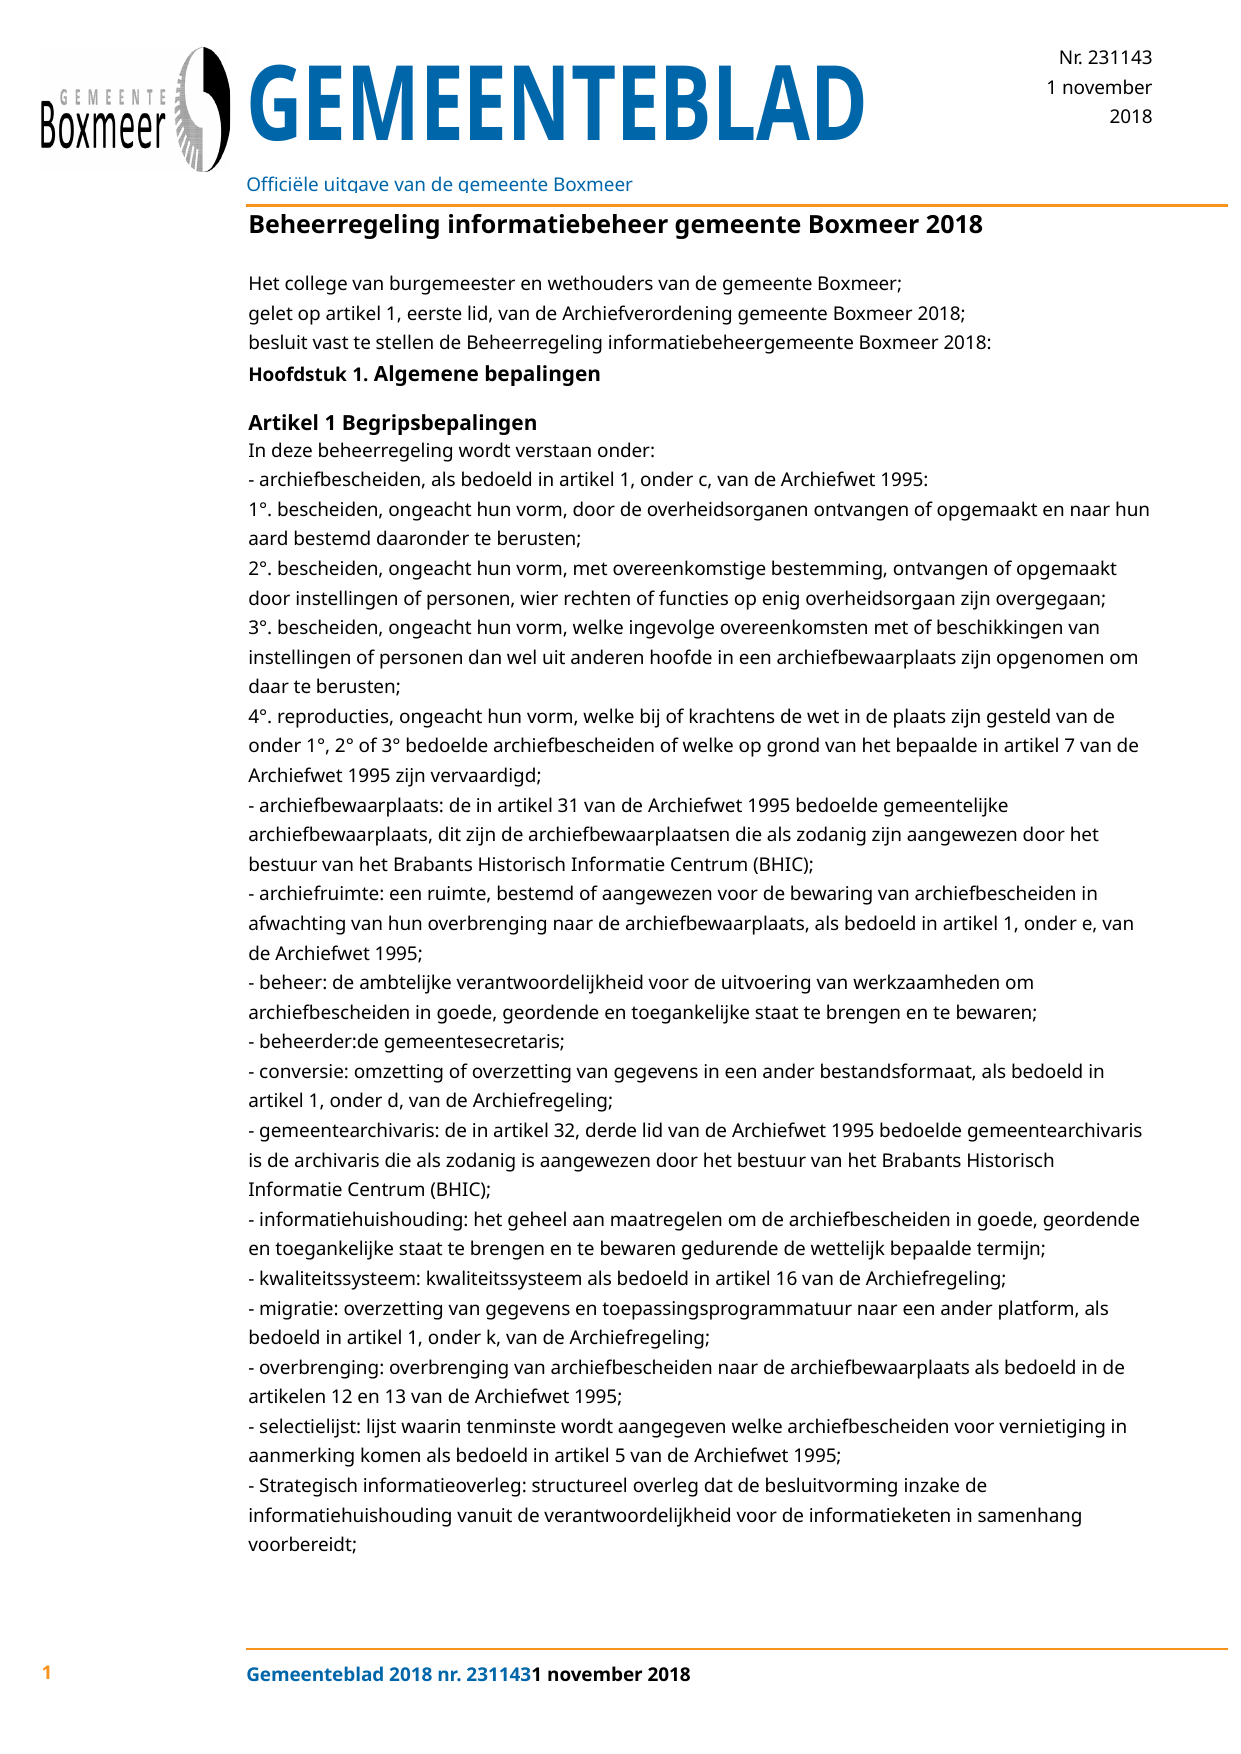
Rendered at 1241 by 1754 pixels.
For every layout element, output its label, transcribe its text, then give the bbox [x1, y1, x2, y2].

text 3°. bescheiden, ongeacht hun vorm, welke ingevolge overeenkomsten met of beschikkingen van instellingen of personen dan wel uit anderen hoofde in een archiefbewaarplaats zijn opgenomen om daar te berusten; [248, 614, 1152, 699]
text - conversie: omzetting of overzetting van gegevens in een ander bestandsformaat, als bedoeld in artikel 1, onder d, van de Archiefregeling; [248, 1058, 1152, 1113]
text besluit vast te stellen de Beheerregeling informatiebeheergemeente Boxmeer 2018: [248, 329, 1152, 355]
text Artikel 1 Begripsbepalingen [248, 408, 1152, 437]
text Beheerregeling informatiebeheer gemeente Boxmeer 2018 [248, 207, 1152, 241]
text Hoofdstuk 1. Algemene bepalingen [248, 359, 1152, 387]
text - selectielijst: lijst waarin tenminste wordt aangegeven welke archiefbescheiden voor vernietiging in aanmerking komen als bedoeld in artikel 5 van de Archiefwet 1995; [248, 1413, 1152, 1468]
text 1°. bescheiden, ongeacht hun vorm, door de overheidsorganen ontvangen of opgemaakt en naar hun aard bestemd daaronder te berusten; [248, 496, 1152, 551]
text 4°. reproducties, ongeacht hun vorm, welke bij of krachtens de wet in de plaats zijn gesteld van de onder 1°, 2° of 3° bedoelde archiefbescheiden of welke op grond van het bepaalde in artikel 7 van de Archiefwet 1995 zijn vervaardigd; [248, 703, 1152, 788]
text - archiefbewaarplaats: de in artikel 31 van de Archiefwet 1995 bedoelde gemeentelijke archiefbewaarplaats, dit zijn de archiefbewaarplaatsen die als zodanig zijn aangewezen door het bestuur van het Brabants Historisch Informatie Centrum (BHIC); [248, 792, 1152, 877]
text - archiefbescheiden, als bedoeld in artikel 1, onder c, van de Archiefwet 1995: [248, 466, 1152, 492]
picture [41, 47, 231, 172]
text - beheer: de ambtelijke verantwoordelijkheid voor de uitvoering van werkzaamheden om archiefbescheiden in goede, geordende en toegankelijke staat te brengen en te bewaren; [248, 969, 1152, 1024]
text - archiefruimte: een ruimte, bestemd of aangewezen voor de bewaring van archiefbescheiden in afwachting van hun overbrenging naar de archiefbewaarplaats, als bedoeld in artikel 1, onder e, van de Archiefwet 1995; [248, 881, 1152, 965]
text - migratie: overzetting van gegevens en toepassingsprogrammatuur naar een ander platform, als bedoeld in artikel 1, onder k, van de Archiefregeling; [248, 1295, 1152, 1350]
text - kwaliteitssysteem: kwaliteitssysteem als bedoeld in artikel 16 van de Archiefregeling; [248, 1265, 1152, 1291]
text In deze beheerregeling wordt verstaan onder: [248, 437, 1152, 462]
text 2°. bescheiden, ongeacht hun vorm, met overeenkomstige bestemming, ontvangen of opgemaakt door instellingen of personen, wier rechten of functies op enig overheidsorgaan zijn overgegaan; [248, 555, 1152, 610]
text - Strategisch informatieoverleg: structureel overleg dat de besluitvorming inzake de informatiehuishouding vanuit de verantwoordelijkheid voor de informatieketen in samenhang voorbereidt; [248, 1472, 1152, 1557]
text - informatiehuishouding: het geheel aan maatregelen om de archiefbescheiden in goede, geordende en toegankelijke staat te brengen en te bewaren gedurende de wettelijk bepaalde termijn; [248, 1206, 1152, 1261]
text gelet op artikel 1, eerste lid, van de Archiefverordening gemeente Boxmeer 2018; [248, 300, 1152, 326]
text Het college van burgemeester en wethouders van de gemeente Boxmeer; [248, 270, 1152, 296]
text - gemeentearchivaris: de in artikel 32, derde lid van de Archiefwet 1995 bedoelde gemeentearchivaris is de archivaris die als zodanig is aangewezen door het bestuur van het Brabants Historisch Informatie Centrum (BHIC); [248, 1117, 1152, 1202]
text - overbrenging: overbrenging van archiefbescheiden naar de archiefbewaarplaats als bedoeld in de artikelen 12 en 13 van de Archiefwet 1995; [248, 1354, 1152, 1409]
text - beheerder:de gemeentesecretaris; [248, 1028, 1152, 1054]
